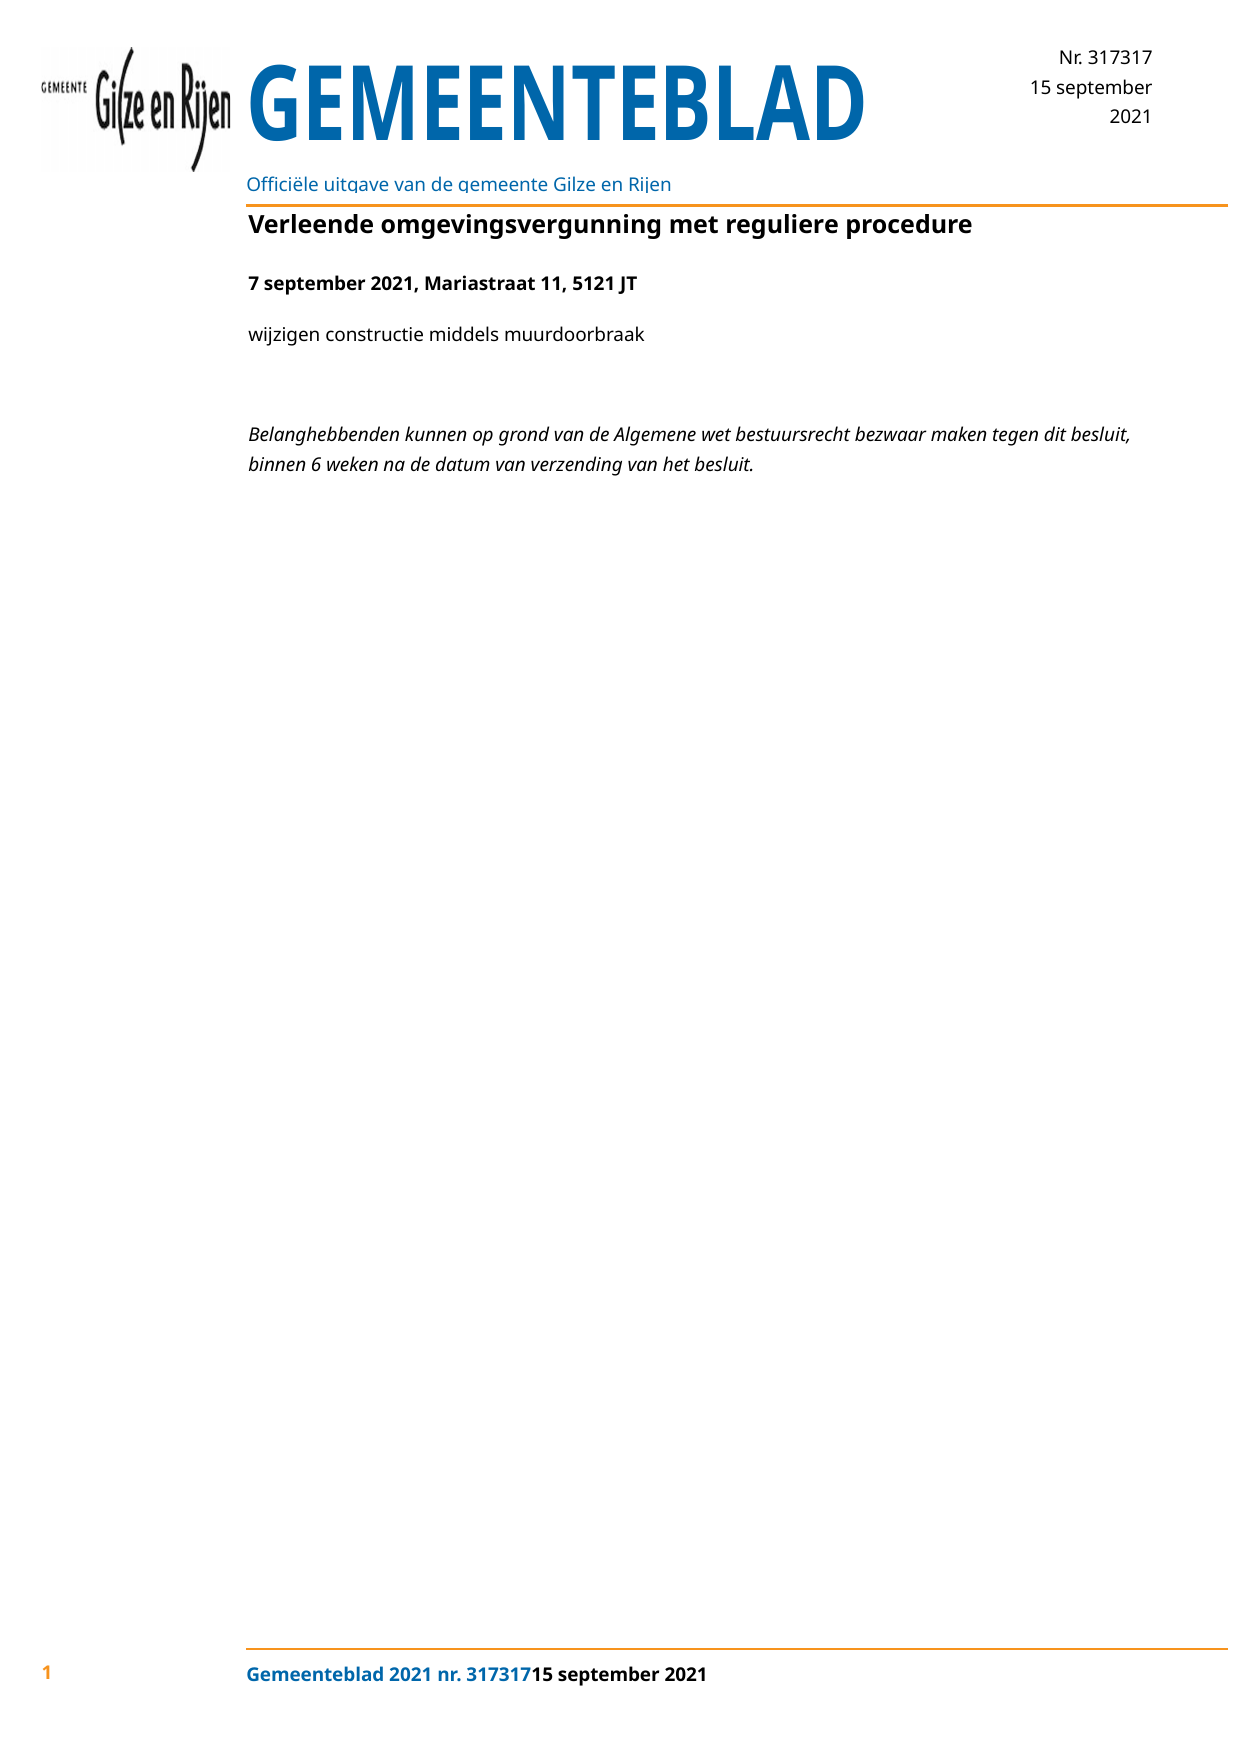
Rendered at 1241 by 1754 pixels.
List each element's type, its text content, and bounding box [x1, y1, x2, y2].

text Verleende omgevingsvergunning met reguliere procedure [248, 207, 1152, 241]
text Belanghebbenden kunnen op grond van de Algemene wet bestuursrecht bezwaar maken tegen dit besluit, binnen 6 weken na de datum van verzending van het besluit. [248, 422, 1152, 477]
picture [41, 47, 231, 172]
text wijzigen constructie middels muurdoorbraak [248, 321, 1152, 346]
text 7 september 2021, Mariastraat 11, 5121 JT [248, 270, 1152, 296]
